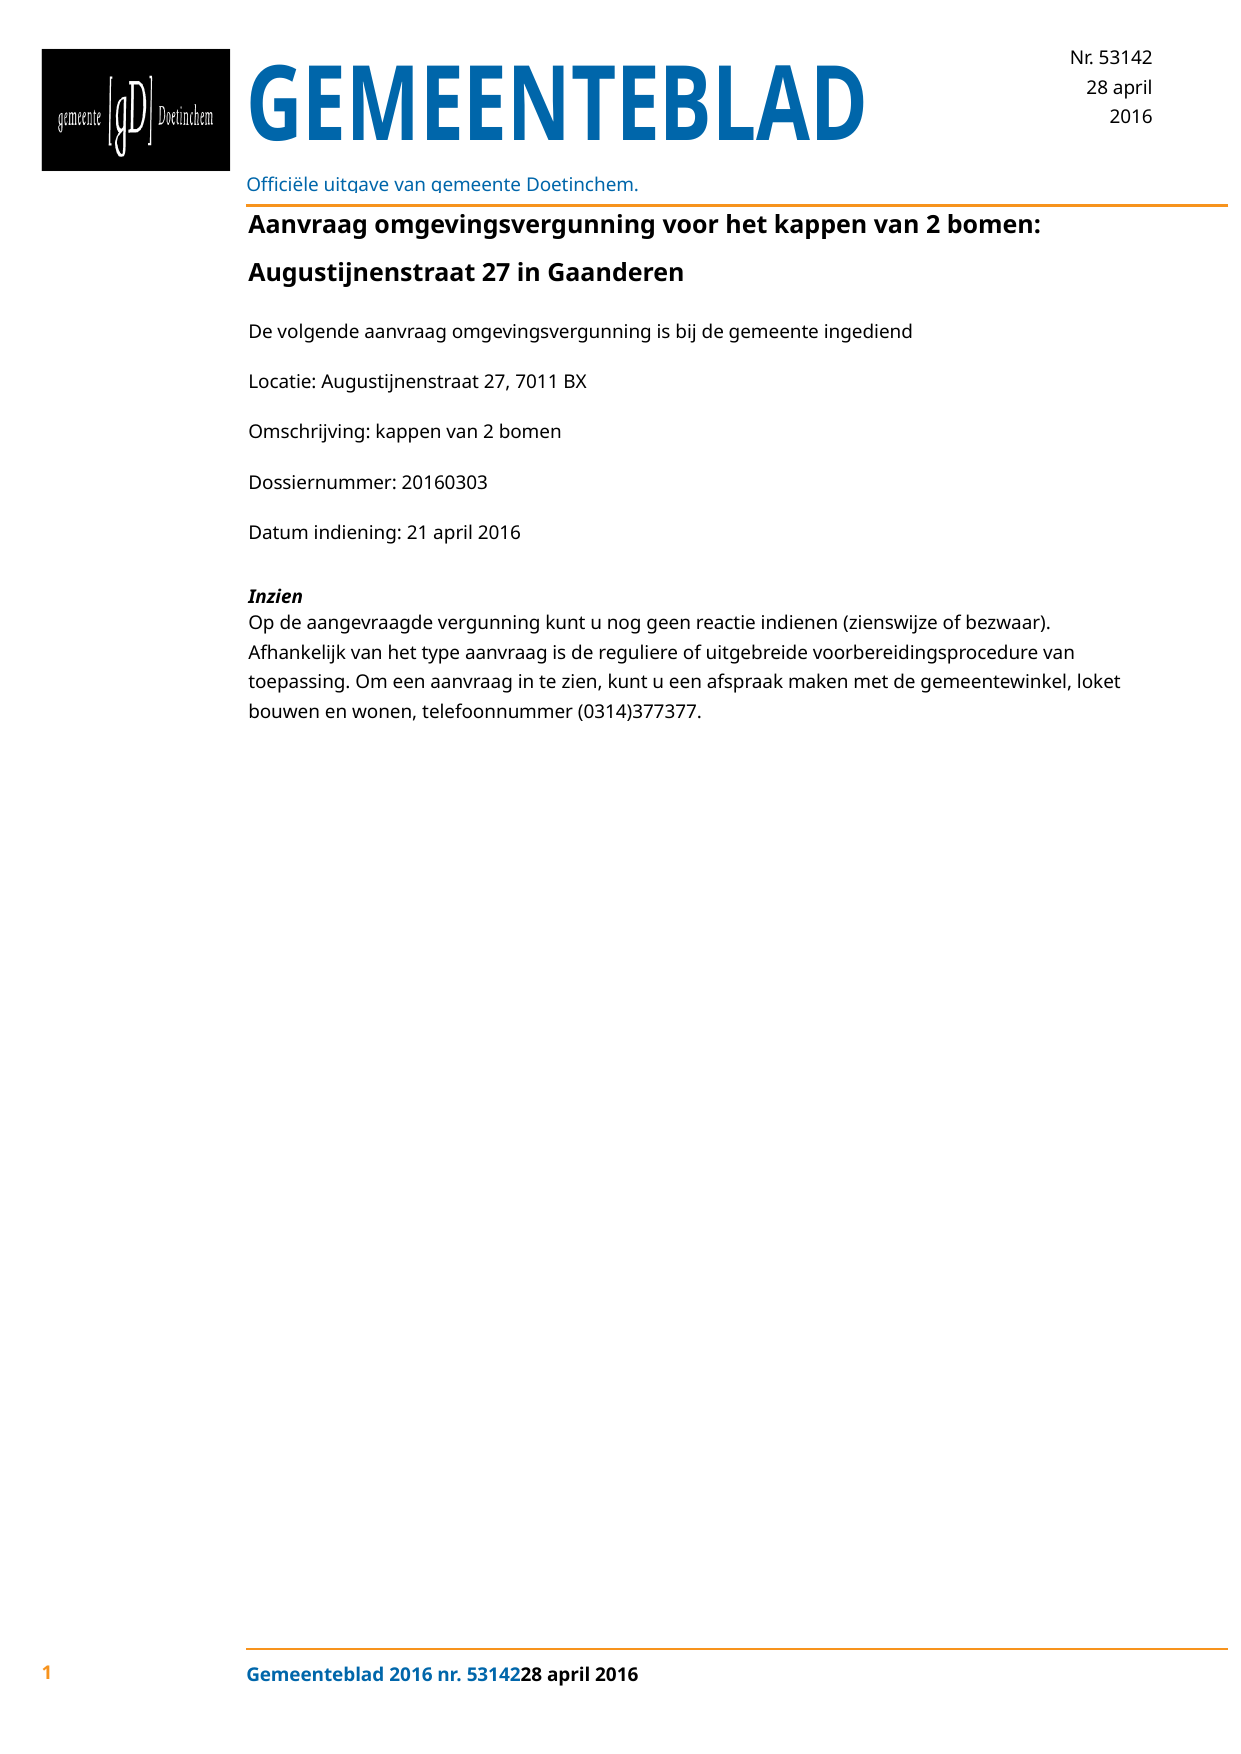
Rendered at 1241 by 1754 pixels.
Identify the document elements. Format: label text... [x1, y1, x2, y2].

text Op de aangevraagde vergunning kunt u nog geen reactie indienen (zienswijze of bezwaar). Afhankelijk van het type aanvraag is de reguliere of uitgebreide voorbereidingsprocedure van toepassing. Om een aanvraag in te zien, kunt u een afspraak maken met de gemeentewinkel, loket bouwen en wonen, telefoonnummer (0314)377377. [248, 609, 1152, 724]
text Locatie: Augustijnenstraat 27, 7011 BX [248, 368, 1152, 394]
text De volgende aanvraag omgevingsvergunning is bij de gemeente ingediend [248, 318, 1152, 344]
picture [41, 47, 231, 172]
text Aanvraag omgevingsvergunning voor het kappen van 2 bomen: Augustijnenstraat 27 in Gaanderen [248, 207, 1152, 288]
text Omschrijving: kappen van 2 bomen [248, 419, 1152, 444]
text Dossiernummer: 20160303 [248, 469, 1152, 495]
text Datum indiening: 21 april 2016 [248, 519, 1152, 545]
text Inzien [248, 583, 1152, 609]
